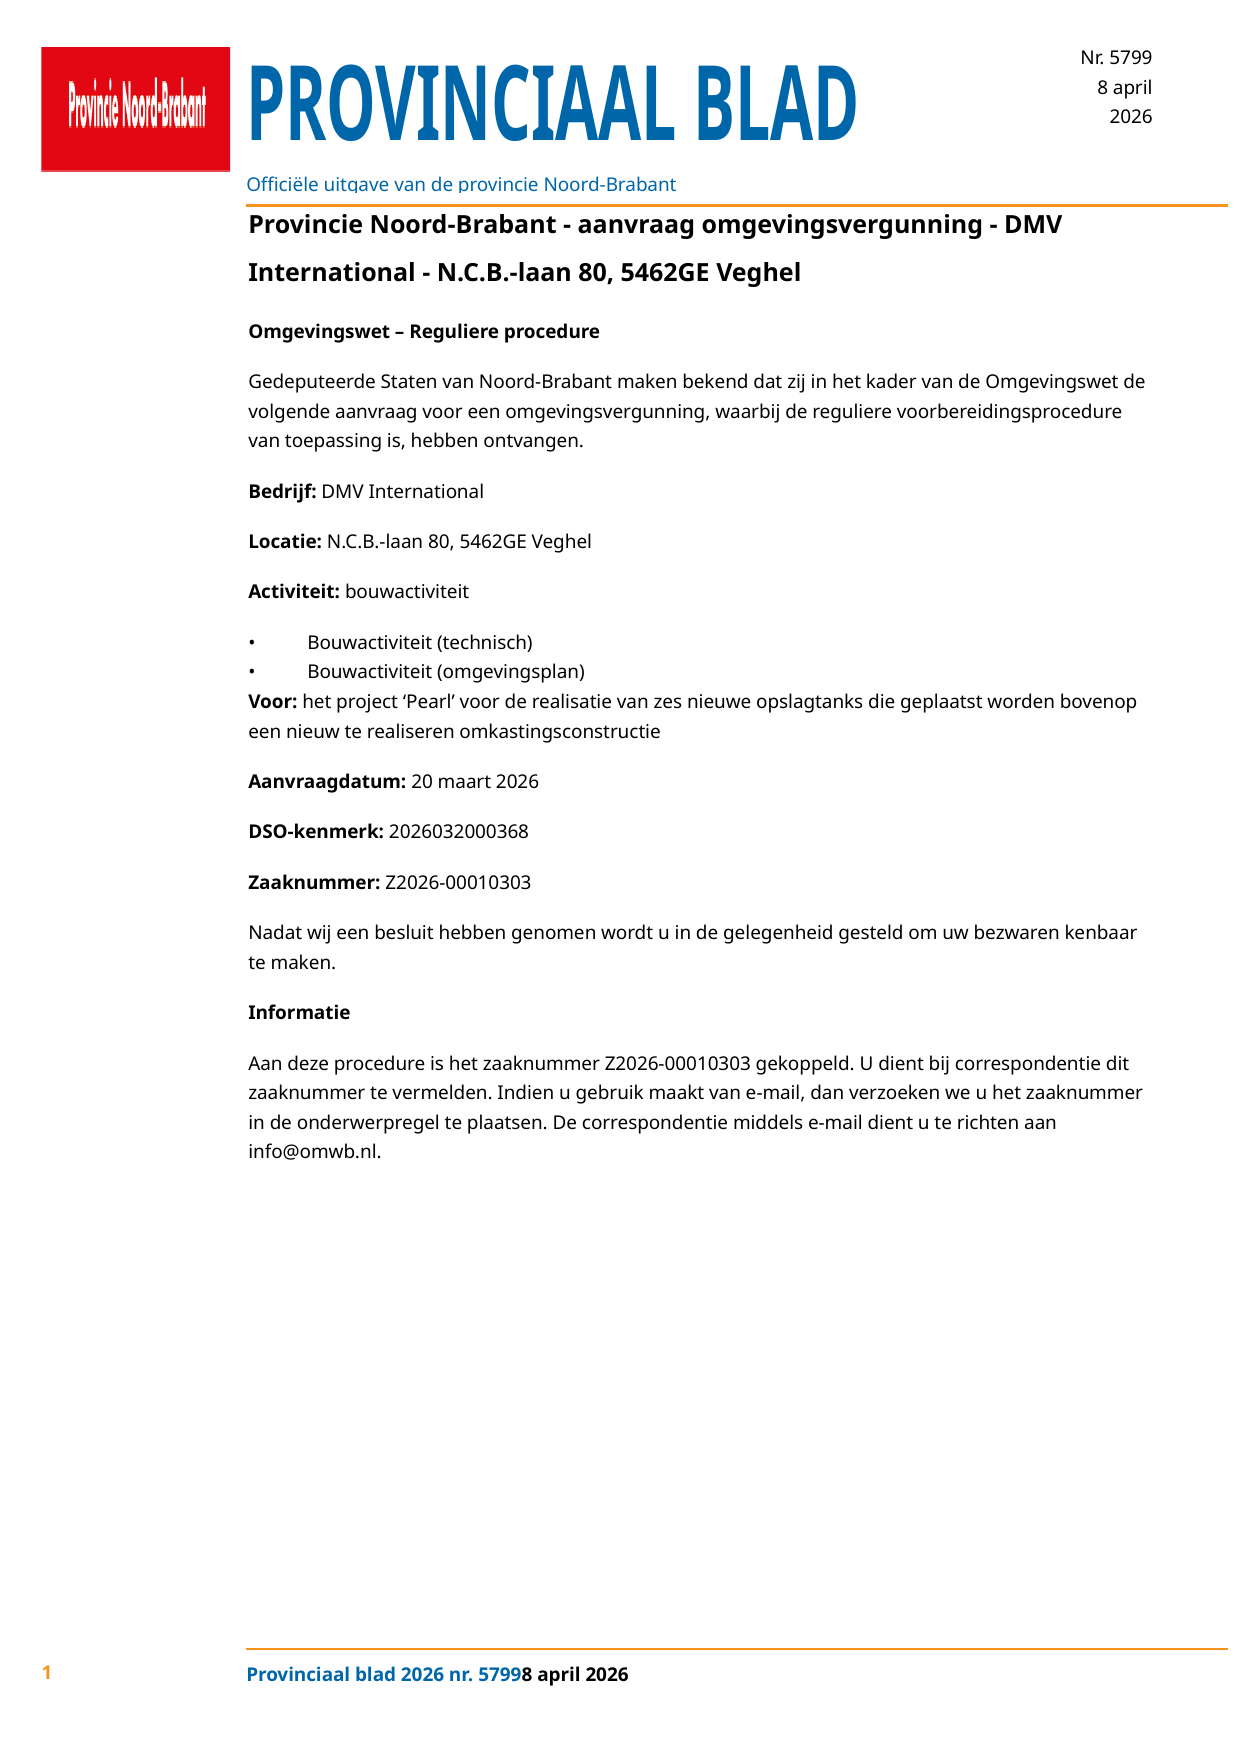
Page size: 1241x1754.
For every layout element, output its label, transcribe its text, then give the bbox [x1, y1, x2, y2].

text Gedeputeerde Staten van Noord-Brabant maken bekend dat zij in het kader van de Omgevingswet de volgende aanvraag voor een omgevingsvergunning, waarbij de reguliere voorbereidingsprocedure van toepassing is, hebben ontvangen. [248, 368, 1152, 453]
text Bedrijf: DMV International [248, 478, 1152, 504]
text Zaaknummer: Z2026-00010303 [248, 869, 1152, 895]
text Aan deze procedure is het zaaknummer Z2026-00010303 gekoppeld. U dient bij correspondentie dit zaaknummer te vermelden. Indien u gebruik maakt van e-mail, dan verzoeken we u het zaaknummer in de onderwerpregel te plaatsen. De correspondentie middels e-mail dient u te richten aan info@omwb.nl. [248, 1050, 1152, 1164]
text Informatie [248, 999, 1152, 1025]
list Bouwactiviteit (omgevingsplan) [248, 659, 1152, 684]
text Voor: het project ‘Pearl’ voor de realisatie van zes nieuwe opslagtanks die geplaatst worden bovenop een nieuw te realiseren omkastingsconstructie [248, 688, 1152, 744]
picture [41, 47, 231, 172]
list Bouwactiviteit (technisch) [248, 629, 1152, 655]
text Activiteit: bouwactiviteit [248, 579, 1152, 604]
text DSO-kenmerk: 2026032000368 [248, 819, 1152, 844]
text Aanvraagdatum: 20 maart 2026 [248, 768, 1152, 794]
text Omgevingswet – Reguliere procedure [248, 318, 1152, 344]
text Provincie Noord-Brabant - aanvraag omgevingsvergunning - DMV International - N.C.B.-laan 80, 5462GE Veghel [248, 207, 1152, 288]
text Nadat wij een besluit hebben genomen wordt u in de gelegenheid gesteld om uw bezwaren kenbaar te maken. [248, 919, 1152, 975]
text Locatie: N.C.B.-laan 80, 5462GE Veghel [248, 528, 1152, 554]
